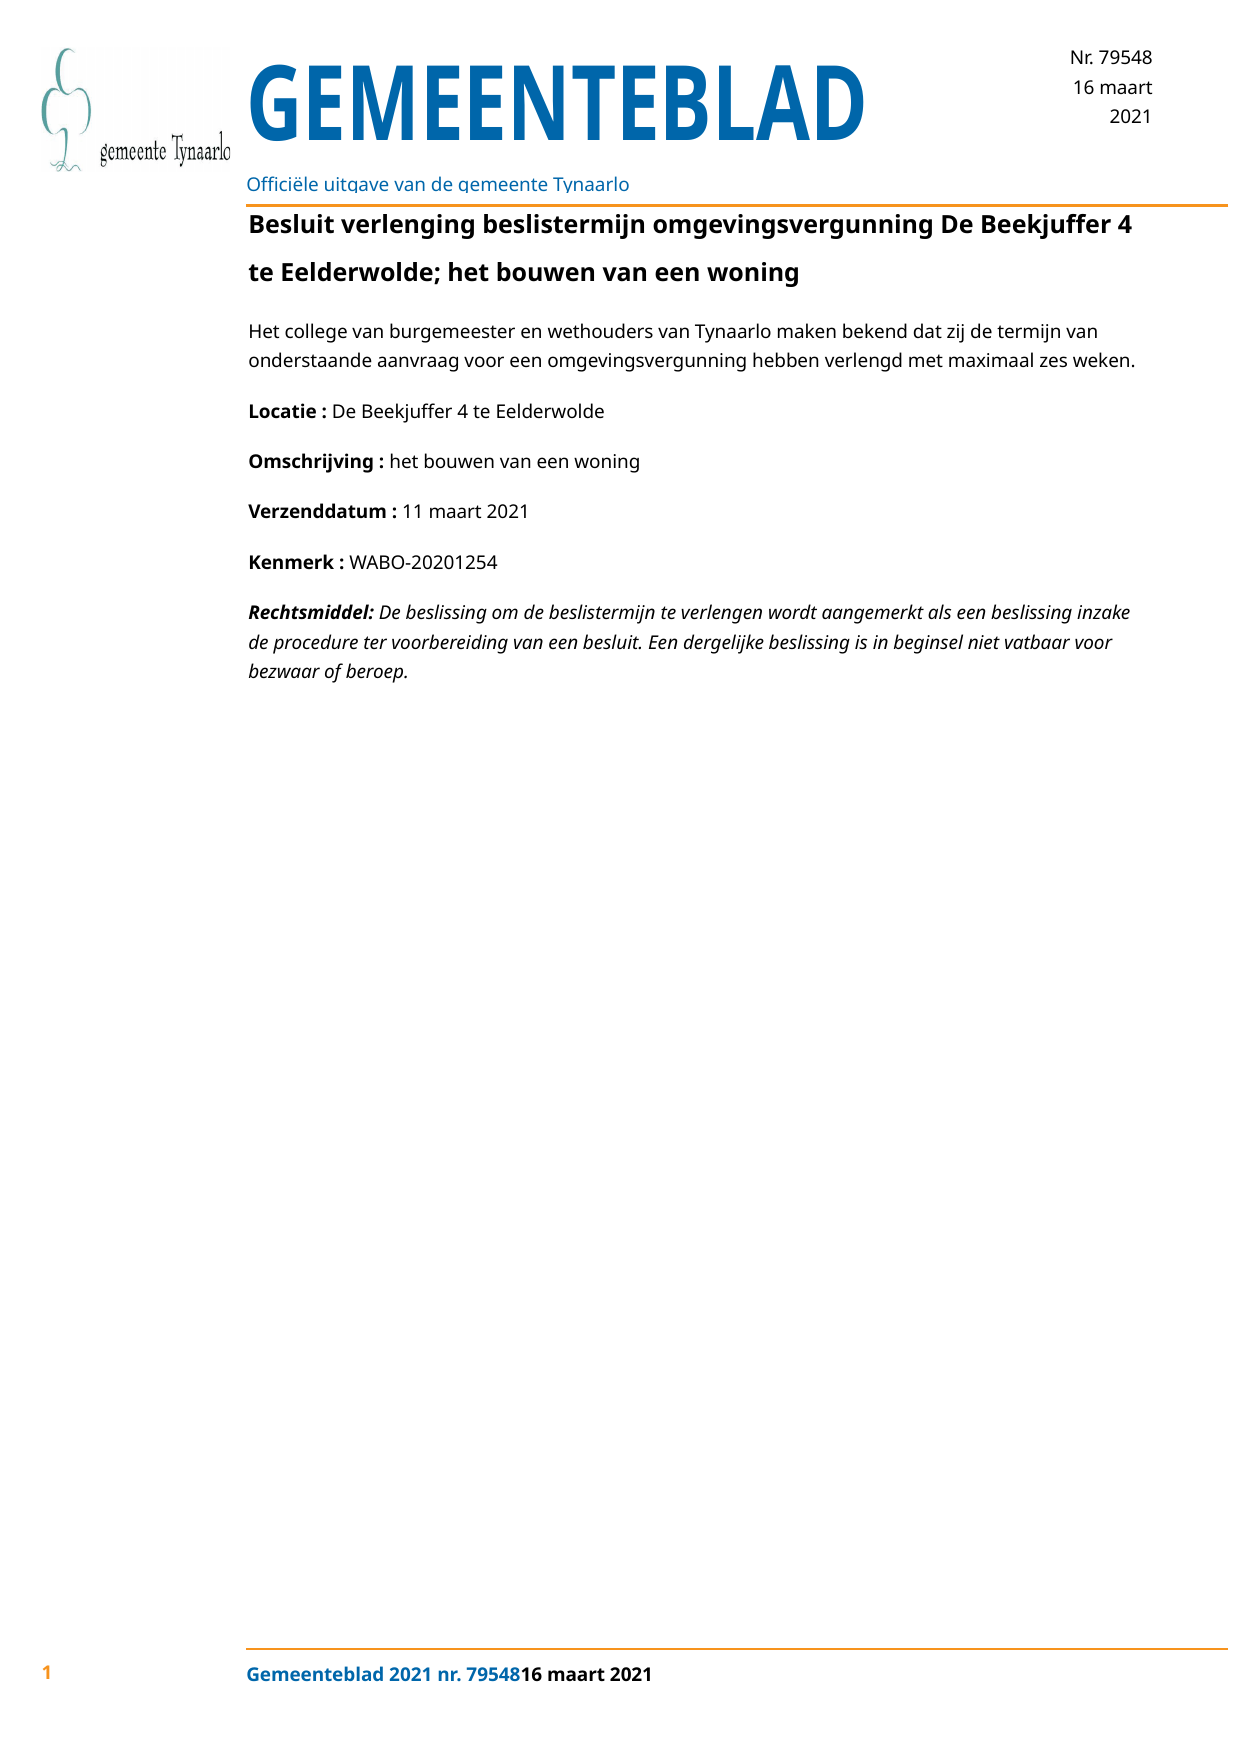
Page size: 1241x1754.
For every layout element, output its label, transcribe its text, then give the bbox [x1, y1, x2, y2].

text Locatie : De Beekjuffer 4 te Eelderwolde [248, 398, 1152, 424]
text Het college van burgemeester en wethouders van Tynaarlo maken bekend dat zij de termijn van onderstaande aanvraag voor een omgevingsvergunning hebben verlengd met maximaal zes weken. [248, 318, 1152, 373]
text Rechtsmiddel: De beslissing om de beslistermijn te verlengen wordt aangemerkt als een beslissing inzake de procedure ter voorbereiding van een besluit. Een dergelijke beslissing is in beginsel niet vatbaar voor bezwaar of beroep. [248, 599, 1152, 684]
text Verzenddatum : 11 maart 2021 [248, 499, 1152, 524]
picture [41, 47, 231, 172]
text Besluit verlenging beslistermijn omgevingsvergunning De Beekjuffer 4 te Eelderwolde; het bouwen van een woning [248, 207, 1152, 288]
text Omschrijving : het bouwen van een woning [248, 448, 1152, 474]
text Kenmerk : WABO-20201254 [248, 549, 1152, 575]
